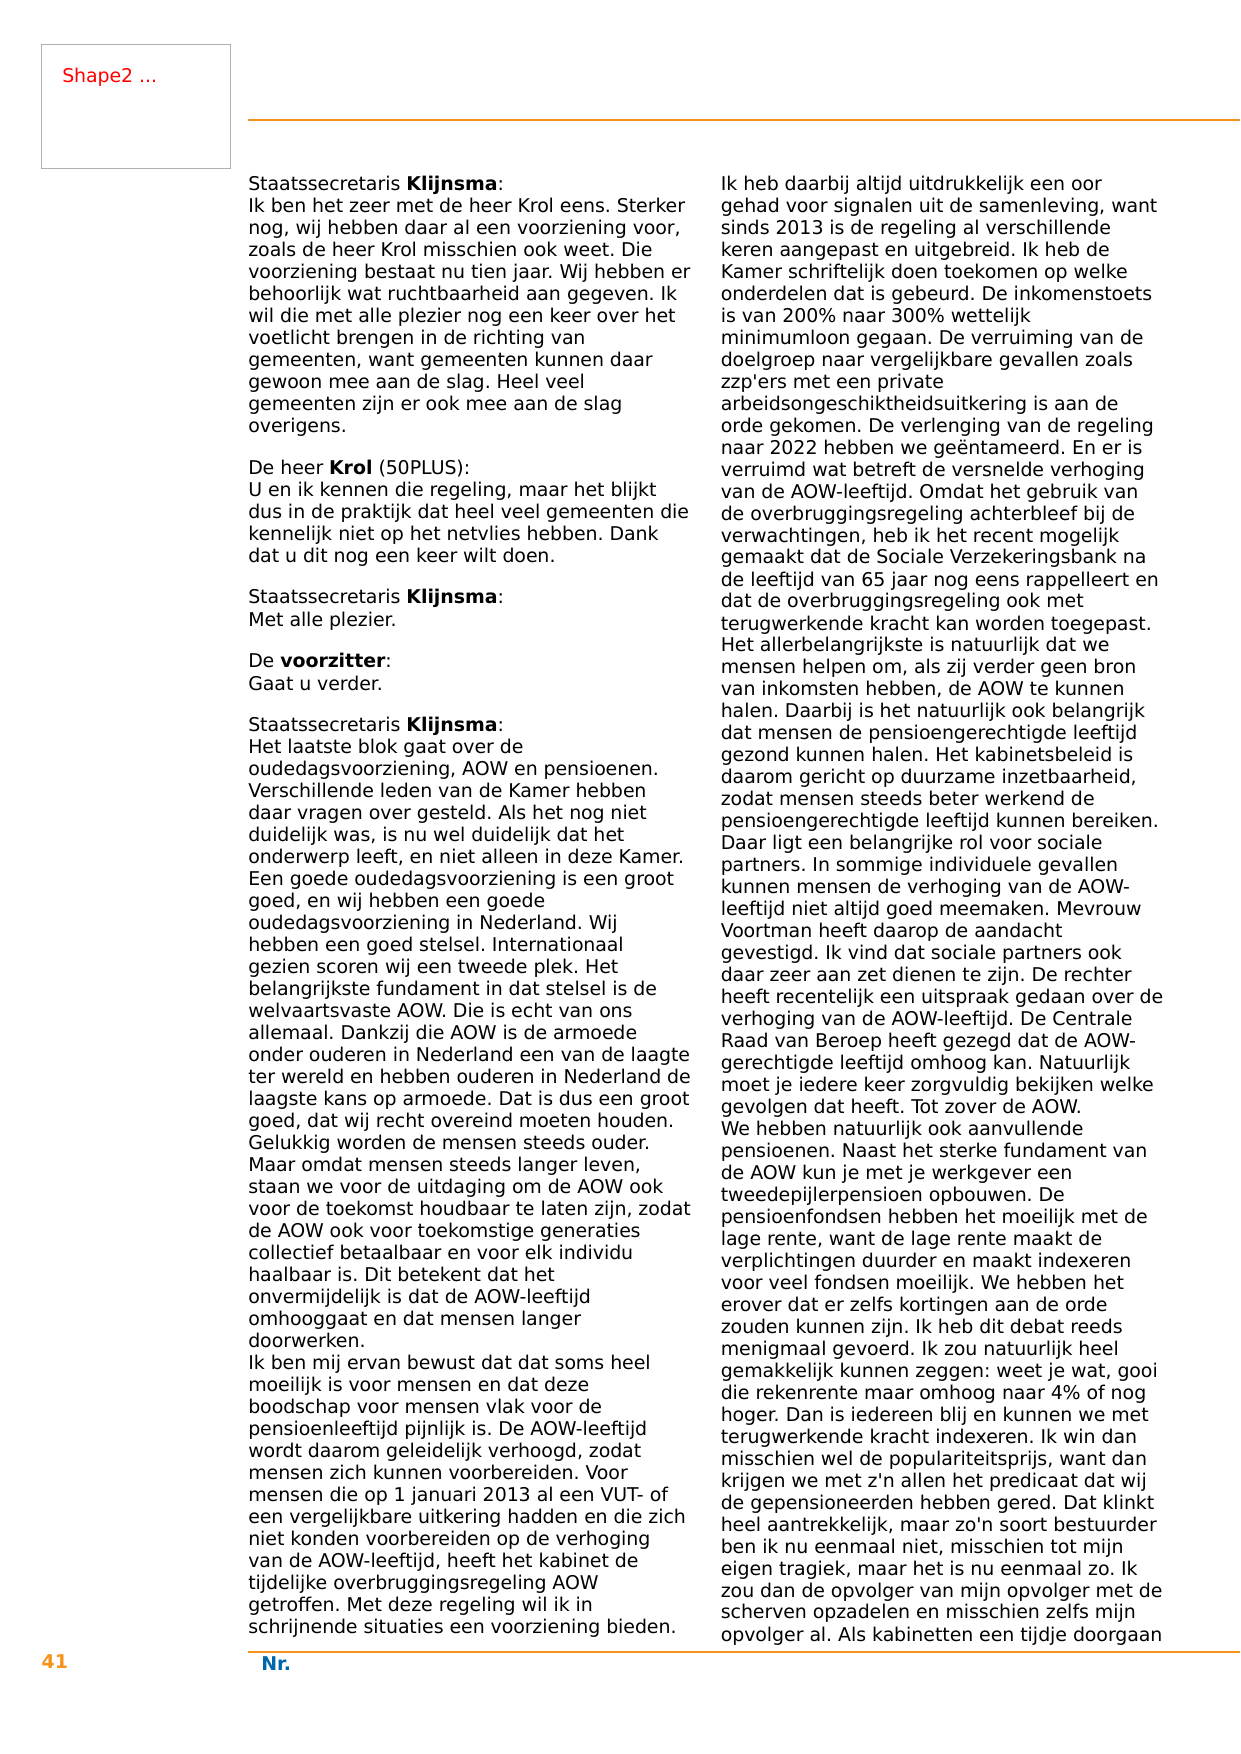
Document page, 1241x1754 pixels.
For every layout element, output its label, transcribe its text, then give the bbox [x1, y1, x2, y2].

text Ik heb daarbij altijd uitdrukkelijk een oor gehad voor signalen uit de samenleving, want sinds 2013 is de regeling al verschillende keren aangepast en uitgebreid. Ik heb de Kamer schriftelijk doen toekomen op welke onderdelen dat is gebeurd. De inkomenstoets is van 200% naar 300% wettelijk minimumloon gegaan. De verruiming van de doelgroep naar vergelijkbare gevallen zoals zzp'ers met een private arbeidsongeschiktheidsuitkering is aan de orde gekomen. De verlenging van de regeling naar 2022 hebben we geëntameerd. En er is verruimd wat betreft de versnelde verhoging van de AOW-leeftijd. Omdat het gebruik van de overbruggingsregeling achterbleef bij de verwachtingen, heb ik het recent mogelijk gemaakt dat de Sociale Verzekeringsbank na de leeftijd van 65 jaar nog eens rappelleert en dat de overbruggingsregeling ook met terugwerkende kracht kan worden toegepast. [721, 173, 1163, 634]
text Staatssecretaris Klijnsma: [248, 173, 691, 195]
text Ik ben mij ervan bewust dat dat soms heel moeilijk is voor mensen en dat deze boodschap voor mensen vlak voor de pensioenleeftijd pijnlijk is. De AOW-leeftijd wordt daarom geleidelijk verhoogd, zodat mensen zich kunnen voorbereiden. Voor mensen die op 1 januari 2013 al een VUT- of een vergelijkbare uitkering hadden en die zich niet konden voorbereiden op de verhoging van de AOW-leeftijd, heeft het kabinet de tijdelijke overbruggingsregeling AOW getroffen. Met deze regeling wil ik in schrijnende situaties een voorziening bieden. [248, 1352, 691, 1637]
text Staatssecretaris Klijnsma: [248, 586, 691, 608]
text Het laatste blok gaat over de oudedagsvoorziening, AOW en pensioenen. Verschillende leden van de Kamer hebben daar vragen over gesteld. Als het nog niet duidelijk was, is nu wel duidelijk dat het onderwerp leeft, en niet alleen in deze Kamer. Een goede oudedagsvoorziening is een groot goed, en wij hebben een goede oudedagsvoorziening in Nederland. Wij hebben een goed stelsel. Internationaal gezien scoren wij een tweede plek. Het belangrijkste fundament in dat stelsel is de welvaartsvaste AOW. Die is echt van ons allemaal. Dankzij die AOW is de armoede onder ouderen in Nederland een van de laagte ter wereld en hebben ouderen in Nederland de laagste kans op armoede. Dat is dus een groot goed, dat wij recht overeind moeten houden. [248, 736, 691, 1132]
text We hebben natuurlijk ook aanvullende pensioenen. Naast het sterke fundament van de AOW kun je met je werkgever een tweedepijlerpensioen opbouwen. De pensioenfondsen hebben het moeilijk met de lage rente, want de lage rente maakt de verplichtingen duurder en maakt indexeren voor veel fondsen moeilijk. We hebben het erover dat er zelfs kortingen aan de orde zouden kunnen zijn. Ik heb dit debat reeds menigmaal gevoerd. Ik zou natuurlijk heel gemakkelijk kunnen zeggen: weet je wat, gooi die rekenrente maar omhoog naar 4% of nog hoger. Dan is iedereen blij en kunnen we met terugwerkende kracht indexeren. Ik win dan misschien wel de populariteitsprijs, want dan krijgen we met z'n allen het predicaat dat wij de gepensioneerden hebben gered. Dat klinkt heel aantrekkelijk, maar zo'n soort bestuurder ben ik nu eenmaal niet, misschien tot mijn eigen tragiek, maar het is nu eenmaal zo. Ik zou dan de opvolger van mijn opvolger met de scherven opzadelen en misschien zelfs mijn opvolger al. Als kabinetten een tijdje doorgaan [721, 1118, 1163, 1645]
text Ik ben het zeer met de heer Krol eens. Sterker nog, wij hebben daar al een voorziening voor, zoals de heer Krol misschien ook weet. Die voorziening bestaat nu tien jaar. Wij hebben er behoorlijk wat ruchtbaarheid aan gegeven. Ik wil die met alle plezier nog een keer over het voetlicht brengen in de richting van gemeenten, want gemeenten kunnen daar gewoon mee aan de slag. Heel veel gemeenten zijn er ook mee aan de slag overigens. [248, 195, 691, 437]
text Gelukkig worden de mensen steeds ouder. Maar omdat mensen steeds langer leven, staan we voor de uitdaging om de AOW ook voor de toekomst houdbaar te laten zijn, zodat de AOW ook voor toekomstige generaties collectief betaalbaar en voor elk individu haalbaar is. Dit betekent dat het onvermijdelijk is dat de AOW-leeftijd omhooggaat en dat mensen langer doorwerken. [248, 1132, 691, 1352]
text Gaat u verder. [248, 672, 691, 694]
text Het allerbelangrijkste is natuurlijk dat we mensen helpen om, als zij verder geen bron van inkomsten hebben, de AOW te kunnen halen. Daarbij is het natuurlijk ook belangrijk dat mensen de pensioengerechtigde leeftijd gezond kunnen halen. Het kabinetsbeleid is daarom gericht op duurzame inzetbaarheid, zodat mensen steeds beter werkend de pensioengerechtigde leeftijd kunnen bereiken. Daar ligt een belangrijke rol voor sociale partners. In sommige individuele gevallen kunnen mensen de verhoging van de AOW-leeftijd niet altijd goed meemaken. Mevrouw Voortman heeft daarop de aandacht gevestigd. Ik vind dat sociale partners ook daar zeer aan zet dienen te zijn. De rechter heeft recentelijk een uitspraak gedaan over de verhoging van de AOW-leeftijd. De Centrale Raad van Beroep heeft gezegd dat de AOW-gerechtigde leeftijd omhoog kan. Natuurlijk moet je iedere keer zorgvuldig bekijken welke gevolgen dat heeft. Tot zover de AOW. [721, 634, 1163, 1118]
text Met alle plezier. [248, 608, 691, 630]
text De voorzitter: [248, 650, 691, 672]
text U en ik kennen die regeling, maar het blijkt dus in de praktijk dat heel veel gemeenten die kennelijk niet op het netvlies hebben. Dank dat u dit nog een keer wilt doen. [248, 478, 691, 566]
text Staatssecretaris Klijnsma: [248, 714, 691, 736]
text De heer Krol (50PLUS): [248, 457, 691, 478]
